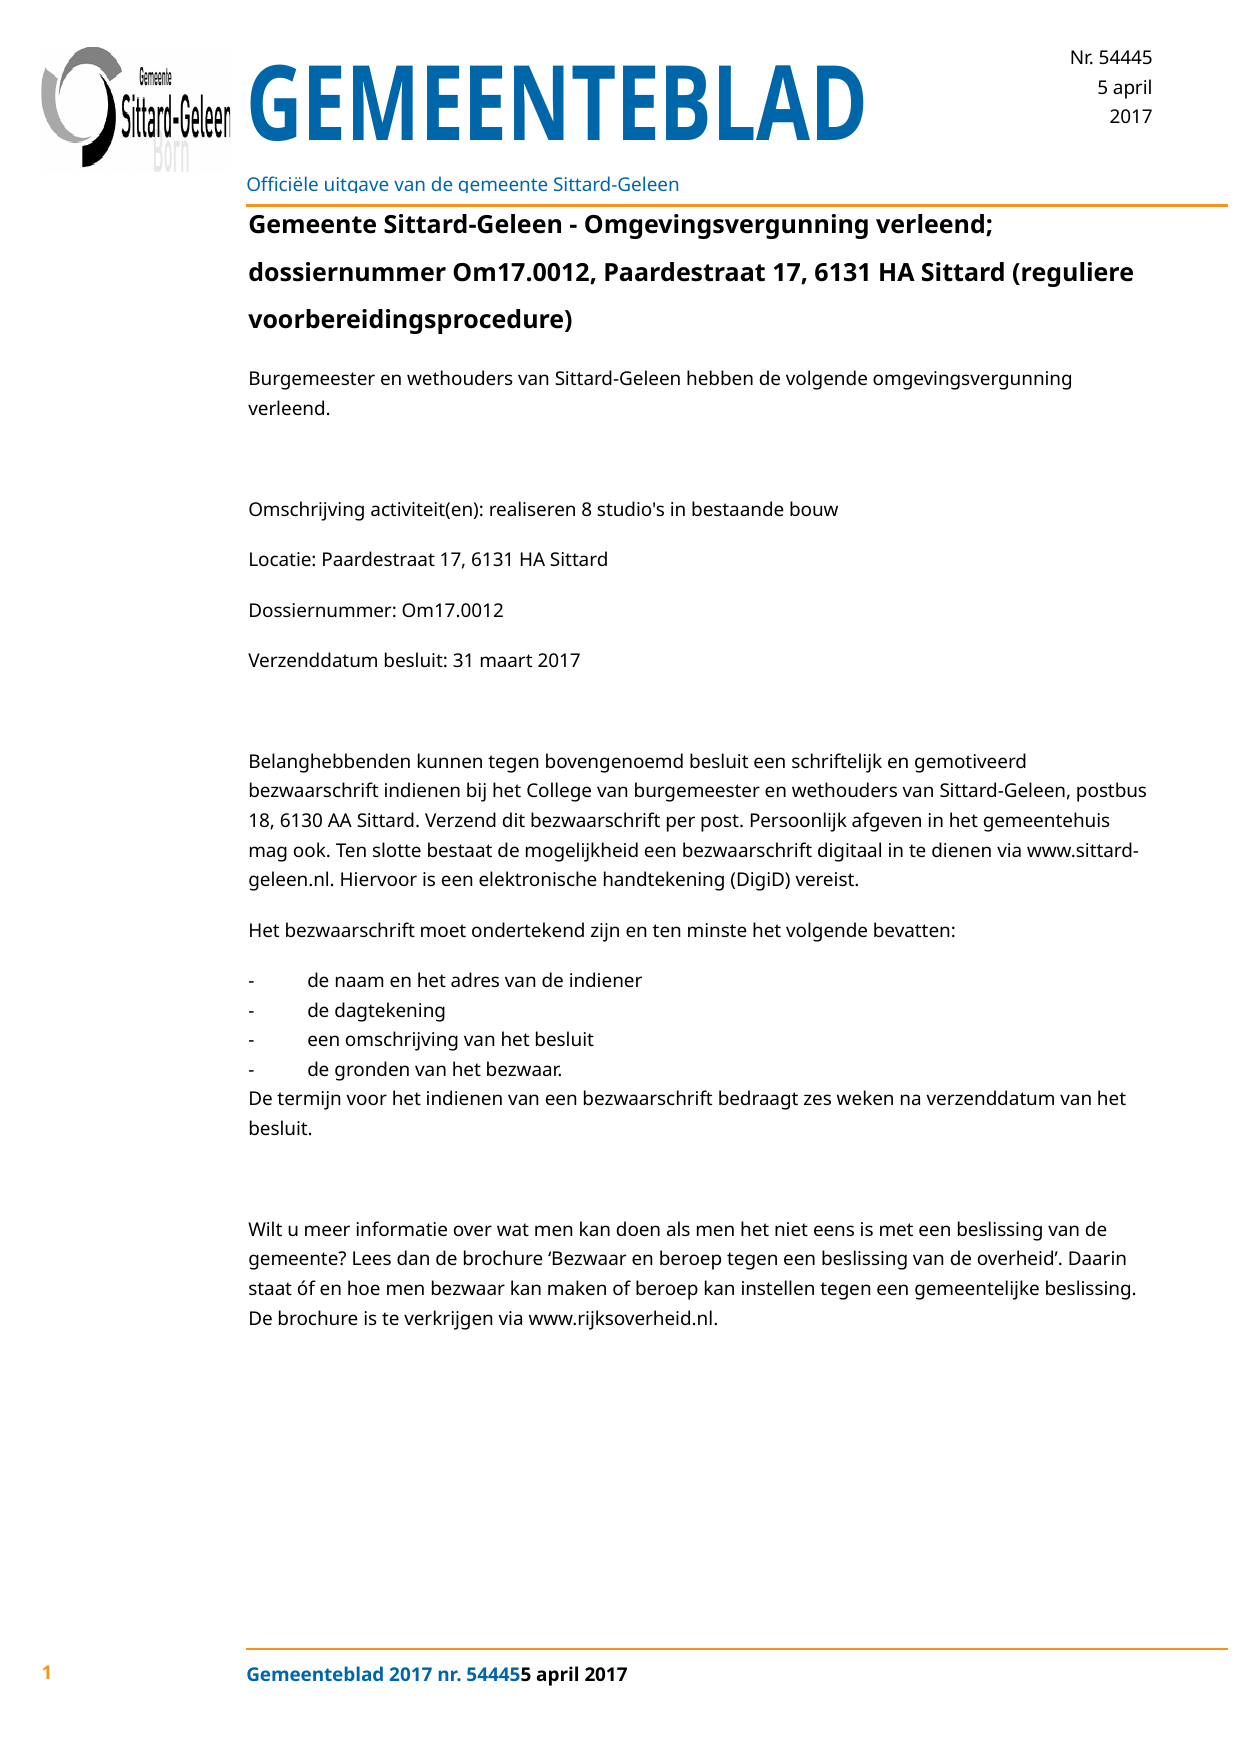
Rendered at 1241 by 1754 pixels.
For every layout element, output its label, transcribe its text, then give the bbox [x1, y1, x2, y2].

text Verzenddatum besluit: 31 maart 2017 [248, 647, 1152, 673]
text Belanghebbenden kunnen tegen bovengenoemd besluit een schriftelijk en gemotiveerd bezwaarschrift indienen bij het College van burgemeester en wethouders van Sittard-Geleen, postbus 18, 6130 AA Sittard. Verzend dit bezwaarschrift per post. Persoonlijk afgeven in het gemeentehuis mag ook. Ten slotte bestaat de mogelijkheid een bezwaarschrift digitaal in te dienen via www.sittard-geleen.nl. Hiervoor is een elektronische handtekening (DigiD) vereist. [248, 748, 1152, 892]
text Omschrijving activiteit(en): realiseren 8 studio's in bestaande bouw [248, 496, 1152, 522]
text Wilt u meer informatie over wat men kan doen als men het niet eens is met een beslissing van de gemeente? Lees dan de brochure ‘Bezwaar en beroep tegen een beslissing van de overheid’. Daarin staat óf en hoe men bezwaar kan maken of beroep kan instellen tegen een gemeentelijke beslissing. De brochure is te verkrijgen via www.rijksoverheid.nl. [248, 1216, 1152, 1330]
text De termijn voor het indienen van een bezwaarschrift bedraagt zes weken na verzenddatum van het besluit. [248, 1086, 1152, 1141]
text Gemeente Sittard-Geleen - Omgevingsvergunning verleend; dossiernummer Om17.0012, Paardestraat 17, 6131 HA Sittard (reguliere voorbereidingsprocedure) [248, 207, 1152, 336]
text Burgemeester en wethouders van Sittard-Geleen hebben de volgende omgevingsvergunning verleend. [248, 366, 1152, 421]
list de gronden van het bezwaar. [248, 1056, 1152, 1082]
list een omschrijving van het besluit [248, 1026, 1152, 1052]
list de naam en het adres van de indiener [248, 967, 1152, 993]
text Locatie: Paardestraat 17, 6131 HA Sittard [248, 546, 1152, 572]
list de dagtekening [248, 997, 1152, 1022]
picture [41, 47, 231, 172]
text Dossiernummer: Om17.0012 [248, 597, 1152, 622]
text Het bezwaarschrift moet ondertekend zijn en ten minste het volgende bevatten: [248, 917, 1152, 942]
